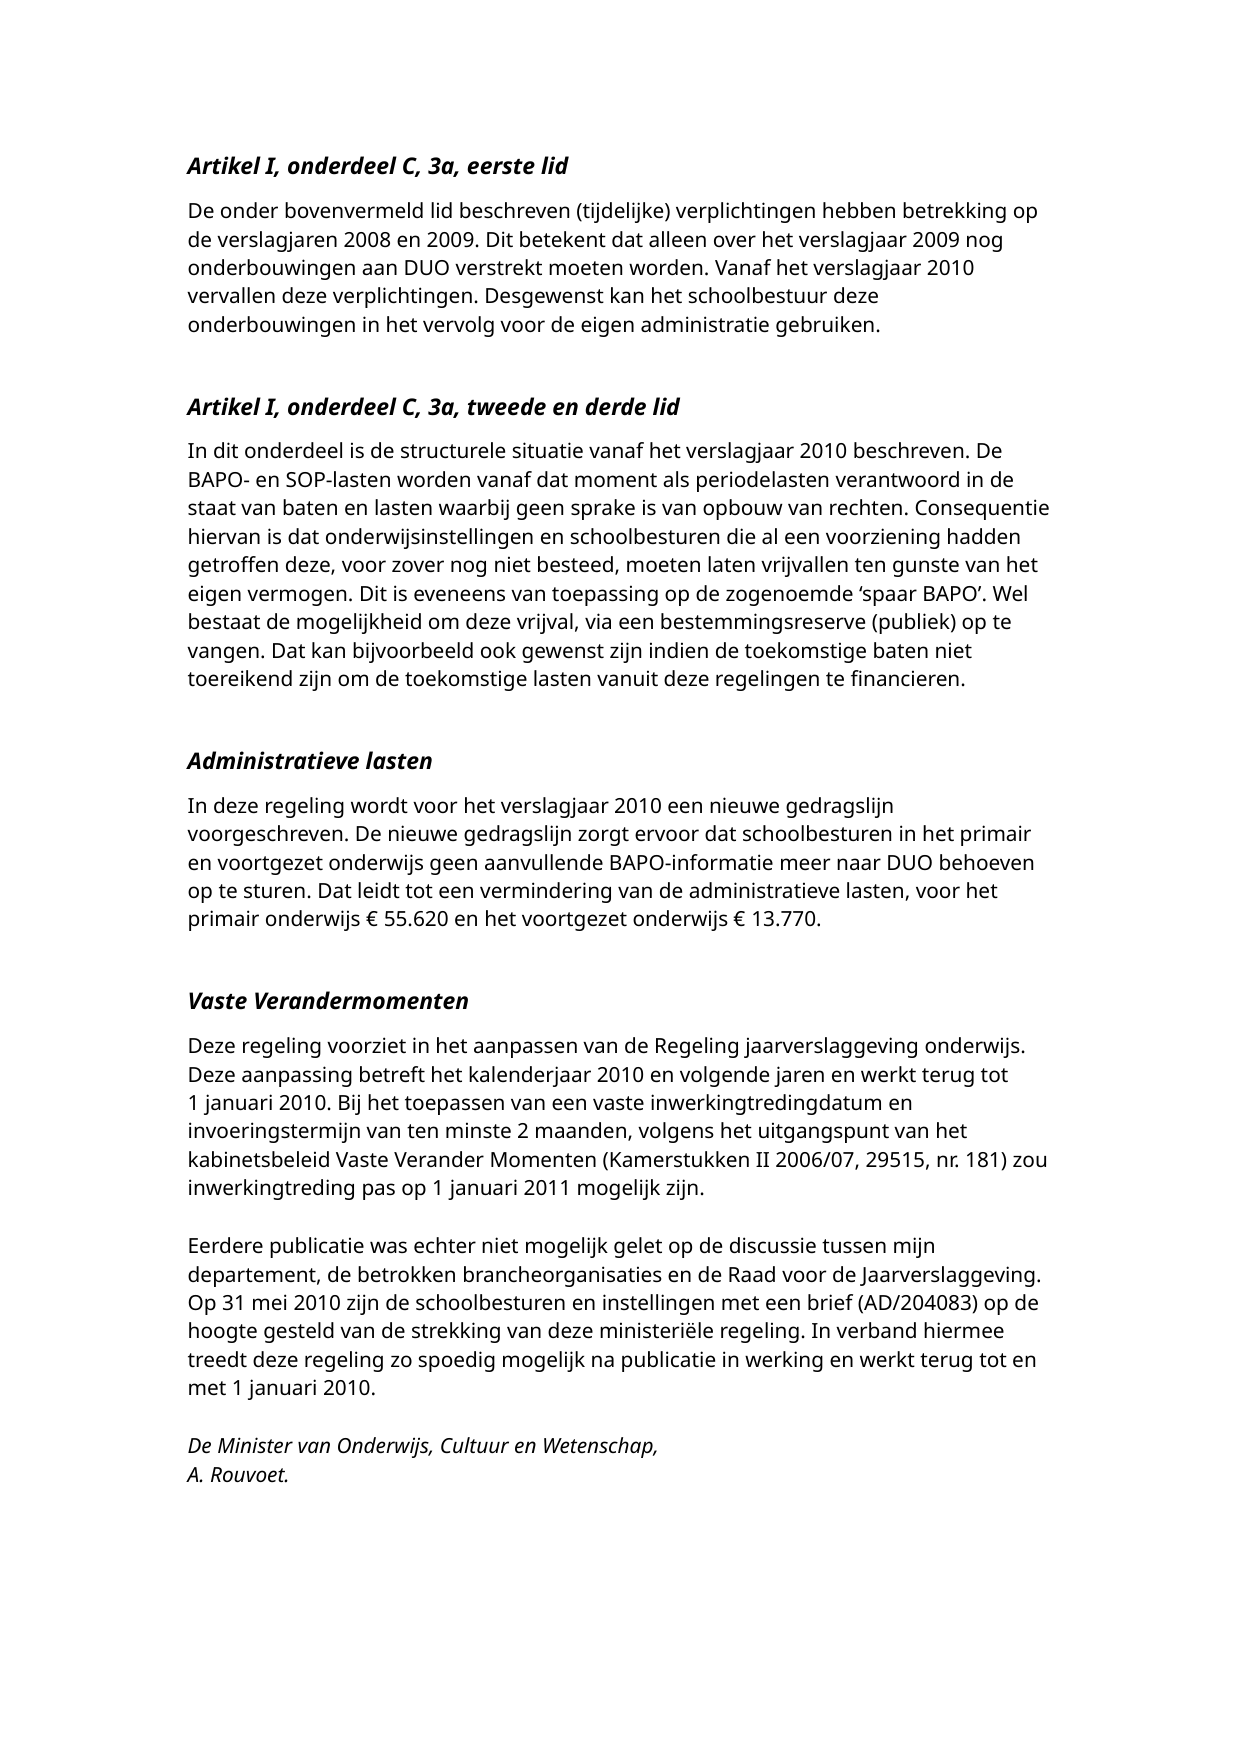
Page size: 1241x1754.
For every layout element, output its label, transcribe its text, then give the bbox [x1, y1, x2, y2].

subtitle Artikel I, onderdeel C, 3a, eerste lid [187, 150, 1053, 181]
text De onder bovenvermeld lid beschreven (tijdelijke) verplichtingen hebben betrekking op de verslagjaren 2008 en 2009. Dit betekent dat alleen over het verslagjaar 2009 nog onderbouwingen aan DUO verstrekt moeten worden. Vanaf het verslagjaar 2010 vervallen deze verplichtingen. Desgewenst kan het schoolbestuur deze onderbouwingen in het vervolg voor de eigen administratie gebruiken. [187, 196, 1053, 338]
text In deze regeling wordt voor het verslagjaar 2010 een nieuwe gedragslijn voorgeschreven. De nieuwe gedragslijn zorgt ervoor dat schoolbesturen in het primair en voortgezet onderwijs geen aanvullende BAPO-informatie meer naar DUO behoeven op te sturen. Dat leidt tot een vermindering van de administratieve lasten, voor het primair onderwijs € 55.620 en het voortgezet onderwijs € 13.770. [187, 791, 1053, 933]
subtitle Vaste Verandermomenten [187, 985, 1053, 1016]
subtitle Artikel I, onderdeel C, 3a, tweede en derde lid [187, 390, 1053, 422]
text De Minister van Onderwijs, Cultuur en Wetenschap, [187, 1431, 1053, 1460]
subtitle Administratieve lasten [187, 744, 1053, 776]
text In dit onderdeel is de structurele situatie vanaf het verslagjaar 2010 beschreven. De BAPO- en SOP-lasten worden vanaf dat moment als periodelasten verantwoord in de staat van baten en lasten waarbij geen sprake is van opbouw van rechten. Consequentie hiervan is dat onderwijsinstellingen en schoolbesturen die al een voorziening hadden getroffen deze, voor zover nog niet besteed, moeten laten vrijvallen ten gunste van het eigen vermogen. Dit is eveneens van toepassing op de zogenoemde ‘spaar BAPO’. Wel bestaat de mogelijkheid om deze vrijval, via een bestemmingsreserve (publiek) op te vangen. Dat kan bijvoorbeeld ook gewenst zijn indien de toekomstige baten niet toereikend zijn om de toekomstige lasten vanuit deze regelingen te financieren. [187, 437, 1053, 693]
text A. Rouvoet. [187, 1460, 1053, 1488]
text Deze regeling voorziet in het aanpassen van de Regeling jaarverslaggeving onderwijs. Deze aanpassing betreft het kalenderjaar 2010 en volgende jaren en werkt terug tot 1 januari 2010. Bij het toepassen van een vaste inwerkingtredingdatum en invoeringstermijn van ten minste 2 maanden, volgens het uitgangspunt van het kabinetsbeleid Vaste Verander Momenten (Kamerstukken II 2006/07, 29515, nr. 181) zou inwerkingtreding pas op 1 januari 2011 mogelijk zijn. [187, 1031, 1053, 1202]
text Eerdere publicatie was echter niet mogelijk gelet op de discussie tussen mijn departement, de betrokken brancheorganisaties en de Raad voor de Jaarverslaggeving. Op 31 mei 2010 zijn de schoolbesturen en instellingen met een brief (AD/204083) op de hoogte gesteld van de strekking van deze ministeriële regeling. In verband hiermee treedt deze regeling zo spoedig mogelijk na publicatie in werking en werkt terug tot en met 1 januari 2010. [187, 1231, 1053, 1402]
